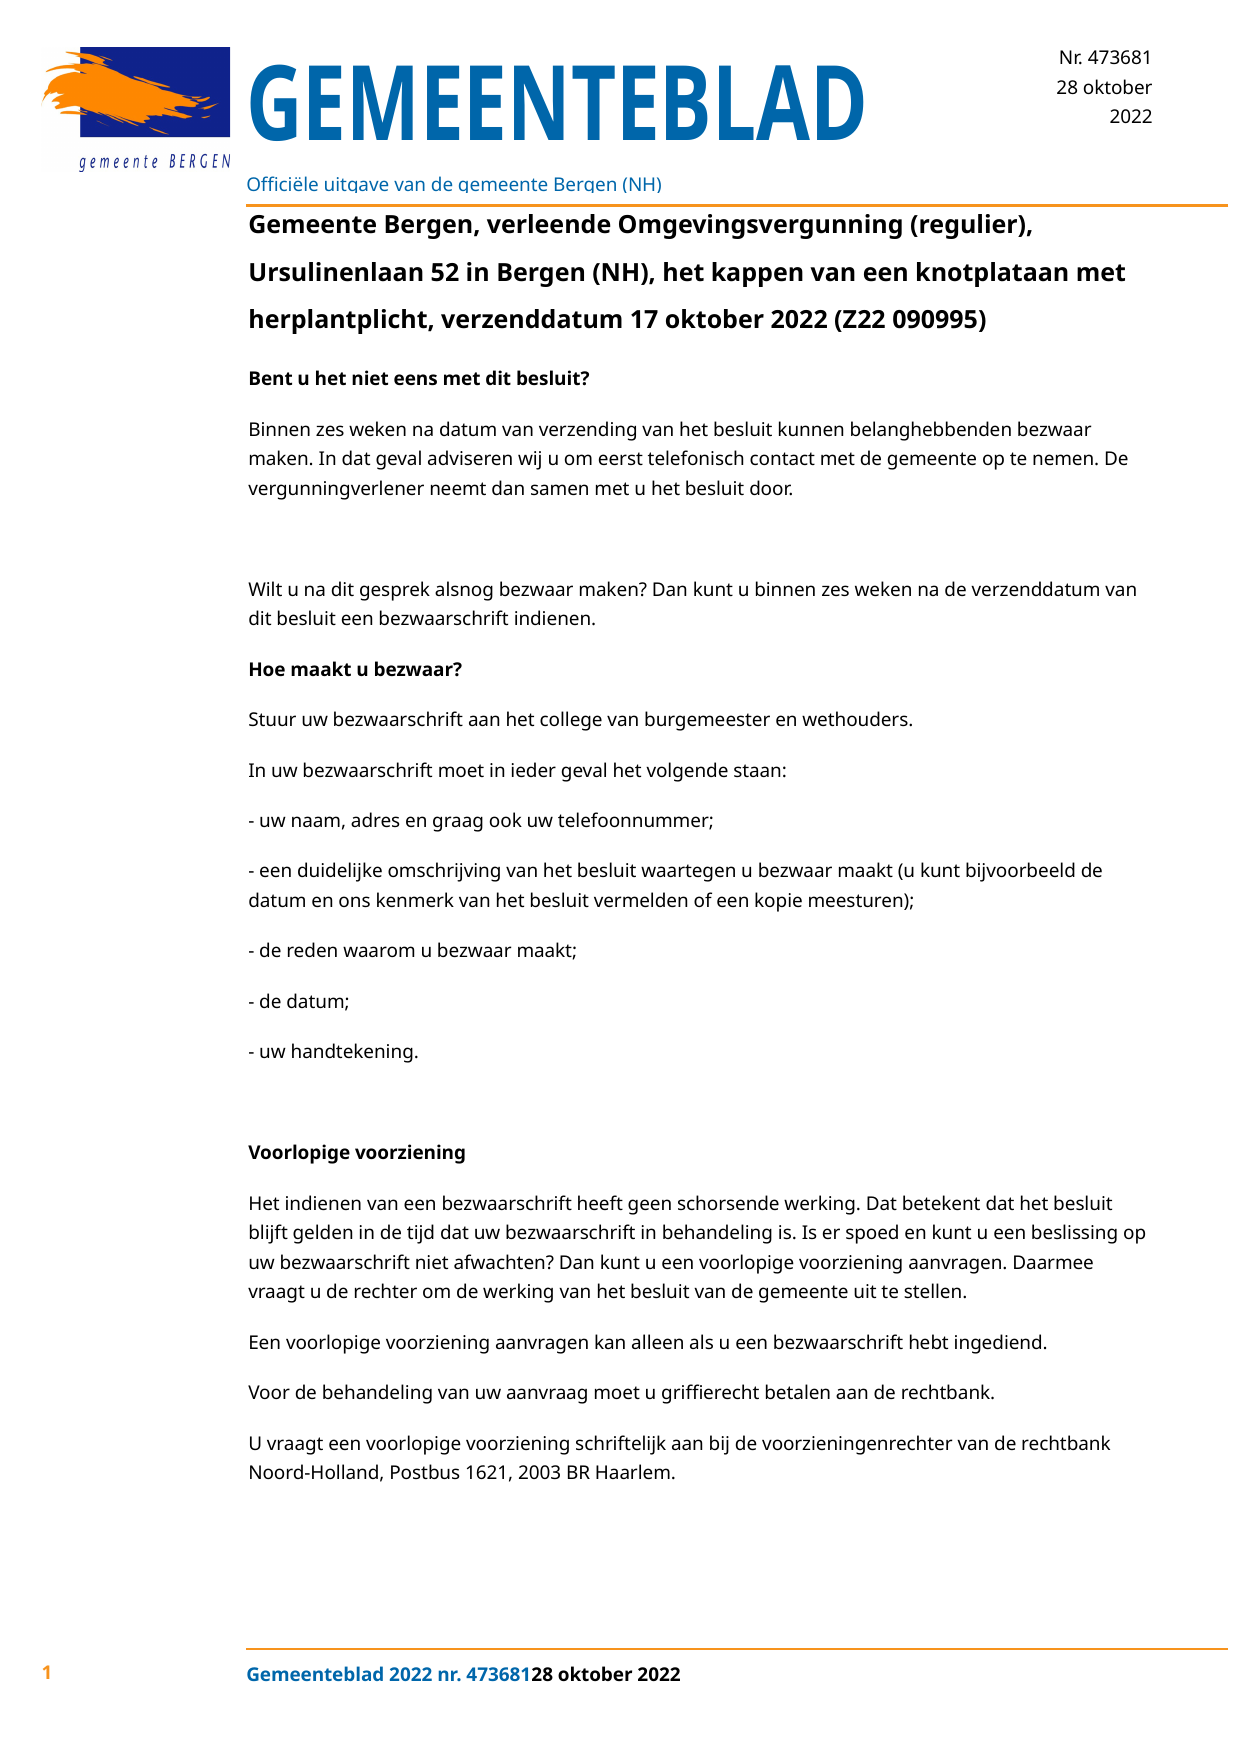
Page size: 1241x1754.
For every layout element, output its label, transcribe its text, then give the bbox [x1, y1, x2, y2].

text - uw naam, adres en graag ook uw telefoonnummer; [248, 807, 1152, 833]
text Gemeente Bergen, verleende Omgevingsvergunning (regulier), Ursulinenlaan 52 in Bergen (NH), het kappen van een knotplataan met herplantplicht, verzenddatum 17 oktober 2022 (Z22 090995) [248, 207, 1152, 336]
text Het indienen van een bezwaarschrift heeft geen schorsende werking. Dat betekent dat het besluit blijft gelden in de tijd dat uw bezwaarschrift in behandeling is. Is er spoed en kunt u een beslissing op uw bezwaarschrift niet afwachten? Dan kunt u een voorlopige voorziening aanvragen. Daarmee vraagt u de rechter om de werking van het besluit van de gemeente uit te stellen. [248, 1190, 1152, 1304]
text Hoe maakt u bezwaar? [248, 656, 1152, 682]
picture [41, 47, 231, 172]
text Een voorlopige voorziening aanvragen kan alleen als u een bezwaarschrift hebt ingediend. [248, 1329, 1152, 1354]
text - uw handtekening. [248, 1038, 1152, 1064]
text - de datum; [248, 988, 1152, 1014]
text U vraagt een voorlopige voorziening schriftelijk aan bij de voorzieningenrechter van de rechtbank Noord-Holland, Postbus 1621, 2003 BR Haarlem. [248, 1430, 1152, 1485]
text Stuur uw bezwaarschrift aan het college van burgemeester en wethouders. [248, 706, 1152, 732]
text Bent u het niet eens met dit besluit? [248, 366, 1152, 391]
text Wilt u na dit gesprek alsnog bezwaar maken? Dan kunt u binnen zes weken na de verzenddatum van dit besluit een bezwaarschrift indienen. [248, 576, 1152, 631]
text Voorlopige voorziening [248, 1139, 1152, 1165]
text - een duidelijke omschrijving van het besluit waartegen u bezwaar maakt (u kunt bijvoorbeeld de datum en ons kenmerk van het besluit vermelden of een kopie meesturen); [248, 858, 1152, 913]
text In uw bezwaarschrift moet in ieder geval het volgende staan: [248, 757, 1152, 782]
text Voor de behandeling van uw aanvraag moet u griffierecht betalen aan de rechtbank. [248, 1379, 1152, 1405]
text Binnen zes weken na datum van verzending van het besluit kunnen belanghebbenden bezwaar maken. In dat geval adviseren wij u om eerst telefonisch contact met de gemeente op te nemen. De vergunningverlener neemt dan samen met u het besluit door. [248, 416, 1152, 501]
text - de reden waarom u bezwaar maakt; [248, 938, 1152, 963]
